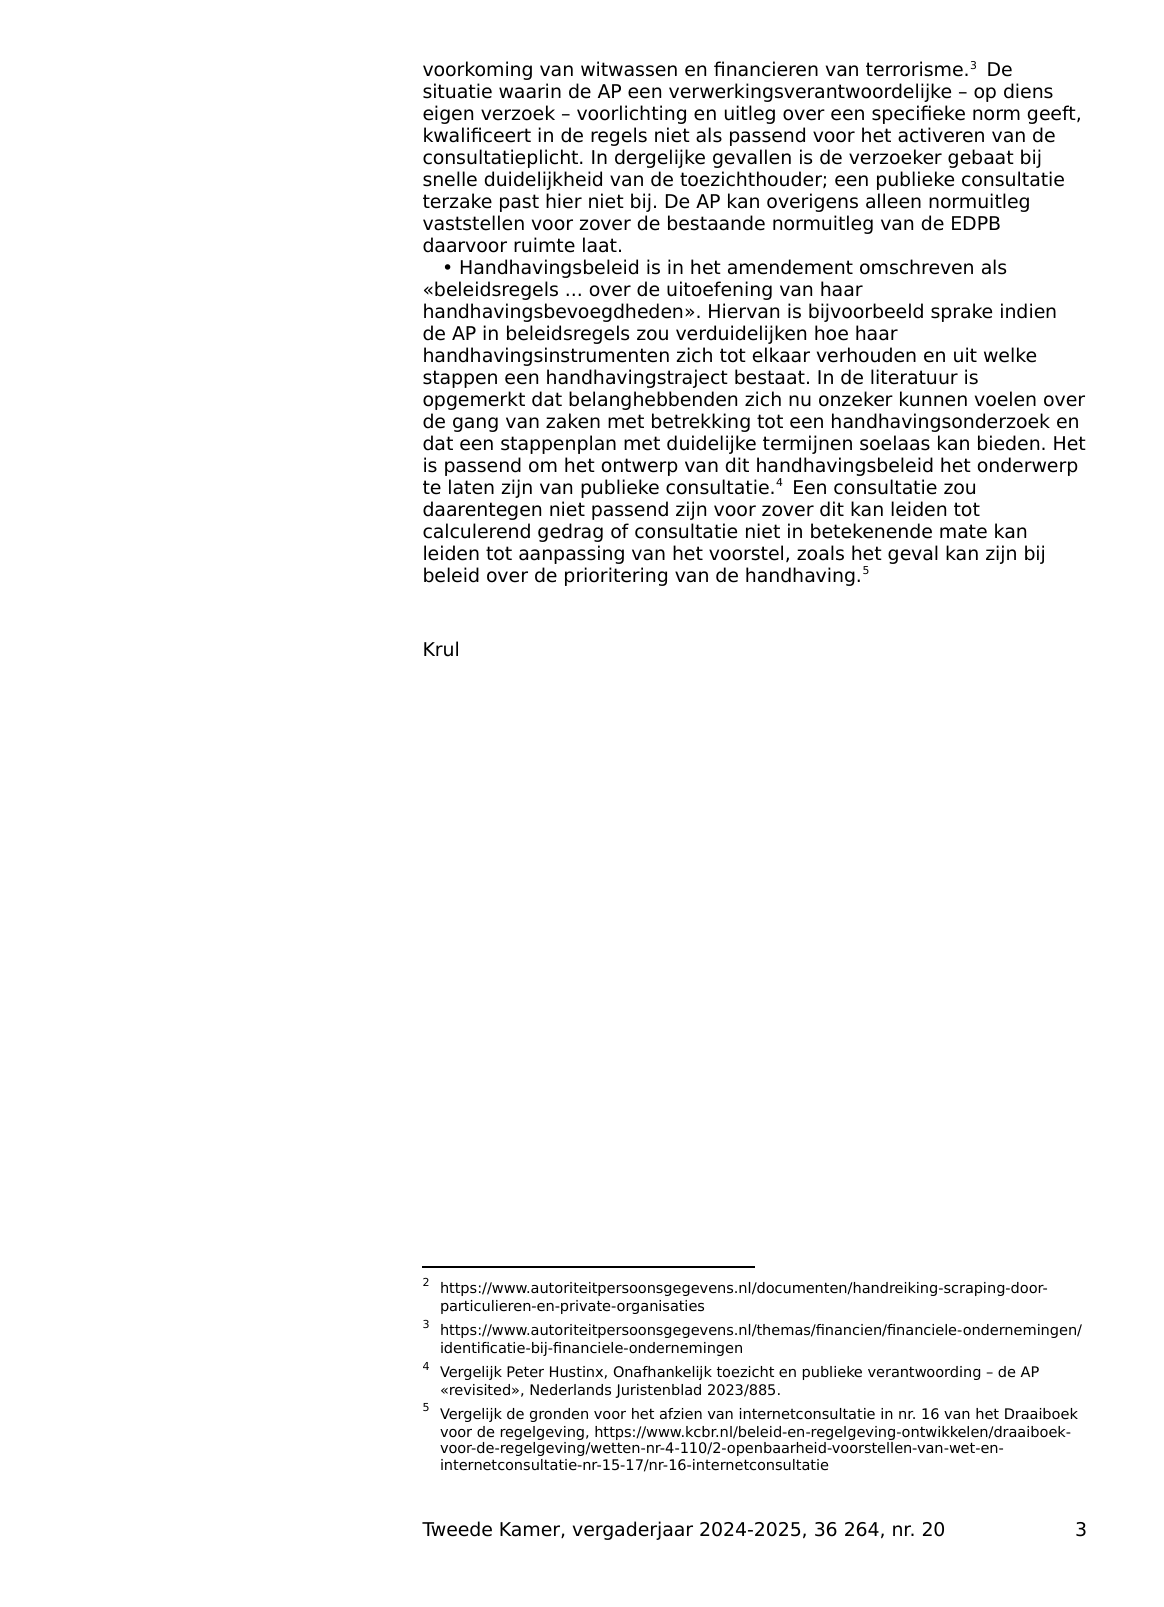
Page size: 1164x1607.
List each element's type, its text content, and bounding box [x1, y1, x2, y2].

text Vergelijk Peter Hustinx, Onafhankelijk toezicht en publieke verantwoording – de AP «revisited», Nederlands Juristenblad 2023/885. [422, 1360, 1087, 1399]
text voorkoming van witwassen en financieren van terrorisme. De situatie waarin de AP een verwerkingsverantwoordelijke – op diens eigen verzoek – voorlichting en uitleg over een specifieke norm geeft, kwalificeert in de regels niet als passend voor het activeren van de consultatieplicht. In dergelijke gevallen is de verzoeker gebaat bij snelle duidelijkheid van de toezichthouder; een publieke consultatie terzake past hier niet bij. De AP kan overigens alleen normuitleg vaststellen voor zover de bestaande normuitleg van de EDPB daarvoor ruimte laat. [422, 59, 1087, 257]
text https://www.autoriteitpersoonsgegevens.nl/documenten/handreiking-scraping-door-particulieren-en-private-organisaties [422, 1276, 1087, 1315]
text Krul [422, 617, 1087, 661]
text Vergelijk de gronden voor het afzien van internetconsultatie in nr. 16 van het Draaiboek voor de regelgeving, https://www.kcbr.nl/beleid-en-regelgeving-ontwikkelen/draaiboek-voor-de-regelgeving/wetten-nr-4-110/2-openbaarheid-voorstellen-van-wet-en-internetconsultatie-nr-15-17/nr-16-internetconsultatie [422, 1402, 1087, 1474]
text • Handhavingsbeleid is in het amendement omschreven als «beleidsregels ... over de uitoefening van haar handhavingsbevoegdheden». Hiervan is bijvoorbeeld sprake indien de AP in beleidsregels zou verduidelijken hoe haar handhavingsinstrumenten zich tot elkaar verhouden en uit welke stappen een handhavingstraject bestaat. In de literatuur is opgemerkt dat belanghebbenden zich nu onzeker kunnen voelen over de gang van zaken met betrekking tot een handhavingsonderzoek en dat een stappenplan met duidelijke termijnen soelaas kan bieden. Het is passend om het ontwerp van dit handhavingsbeleid het onderwerp te laten zijn van publieke consultatie. Een consultatie zou daarentegen niet passend zijn voor zover dit kan leiden tot calculerend gedrag of consultatie niet in betekenende mate kan leiden tot aanpassing van het voorstel, zoals het geval kan zijn bij beleid over de prioritering van de handhaving. [422, 257, 1087, 587]
text https://www.autoriteitpersoonsgegevens.nl/themas/financien/financiele-ondernemingen/identificatie-bij-financiele-ondernemingen [422, 1318, 1087, 1357]
